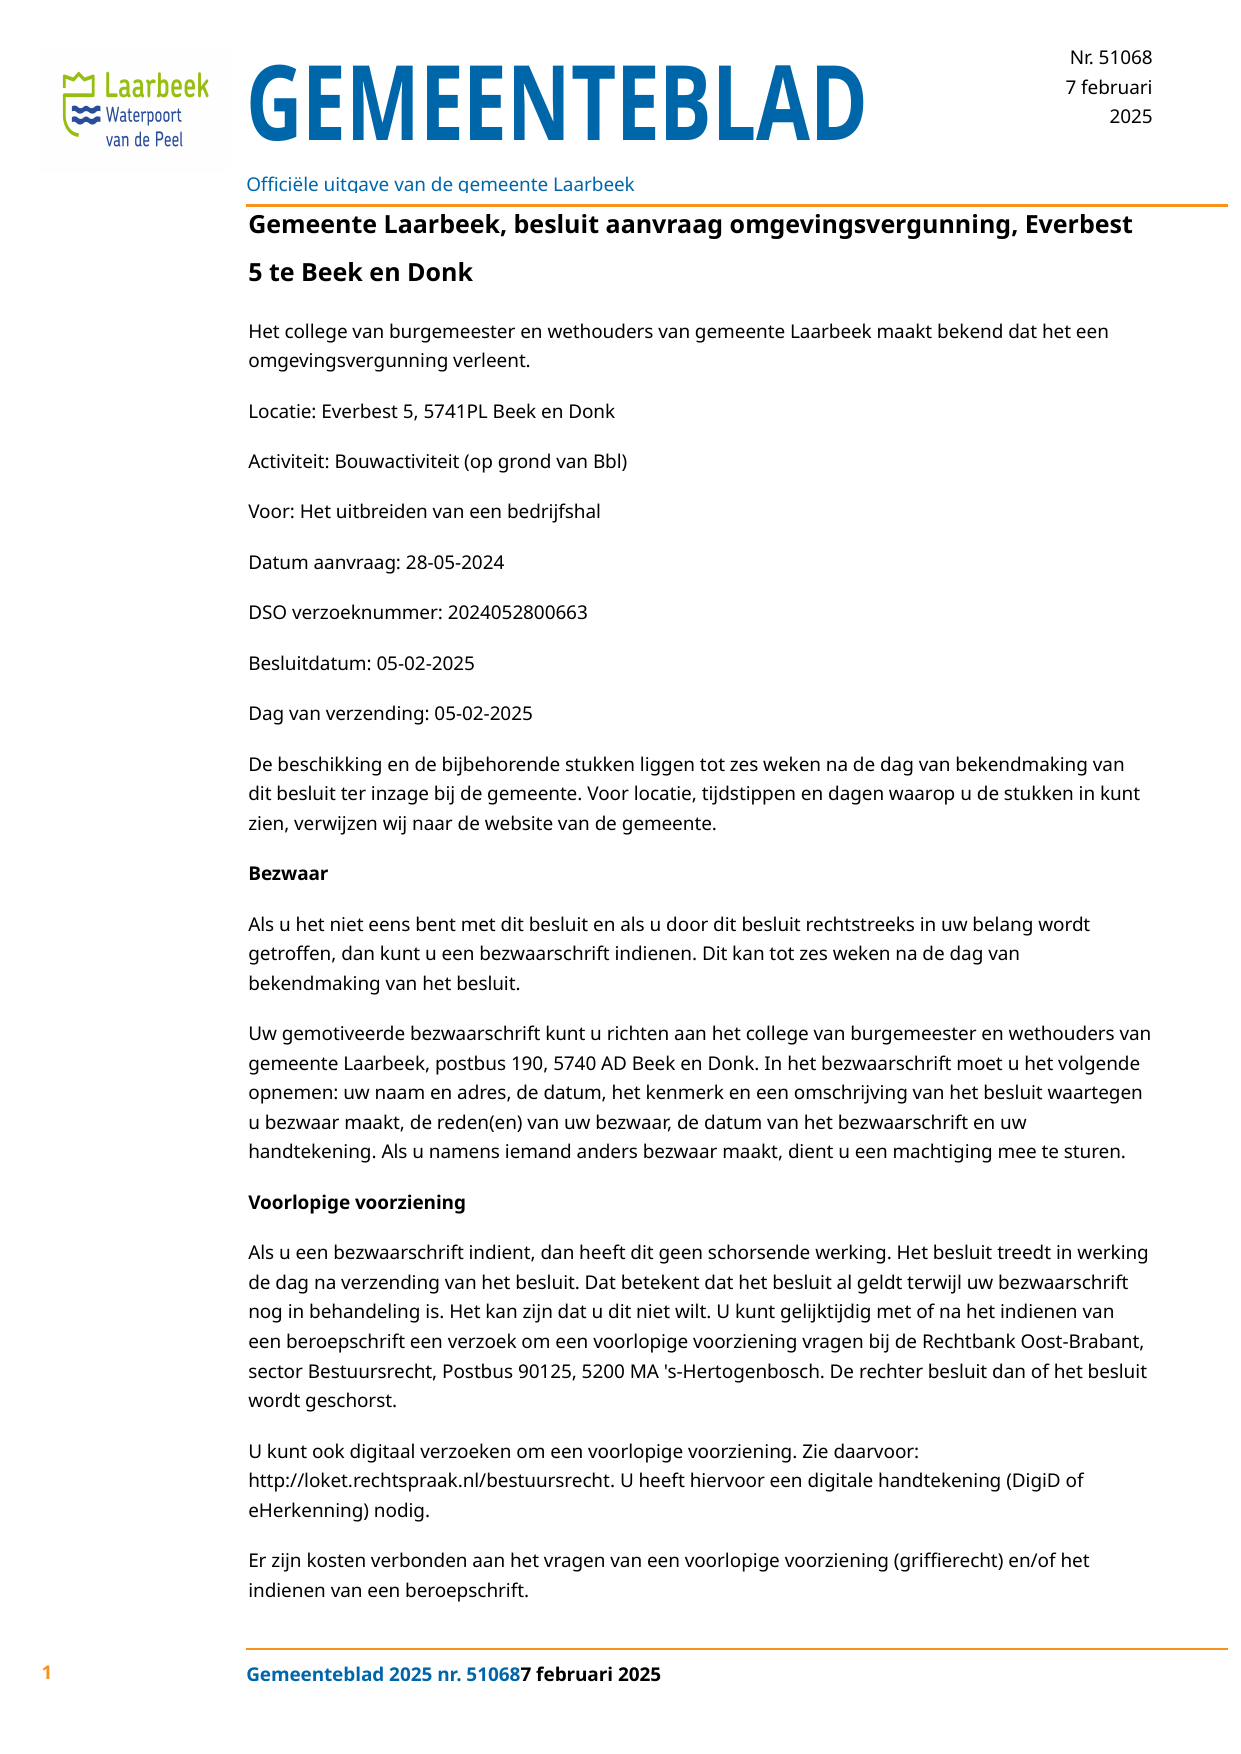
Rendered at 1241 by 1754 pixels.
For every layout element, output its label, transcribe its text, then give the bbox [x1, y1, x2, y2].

text Dag van verzending: 05-02-2025 [248, 700, 1152, 726]
text Als u een bezwaarschrift indient, dan heeft dit geen schorsende werking. Het besluit treedt in werking de dag na verzending van het besluit. Dat betekent dat het besluit al geldt terwijl uw bezwaarschrift nog in behandeling is. Het kan zijn dat u dit niet wilt. U kunt gelijktijdig met of na het indienen van een beroepschrift een verzoek om een voorlopige voorziening vragen bij de Rechtbank Oost-Brabant, sector Bestuursrecht, Postbus 90125, 5200 MA 's‑Hertogenbosch. De rechter besluit dan of het besluit wordt geschorst. [248, 1239, 1152, 1413]
text Gemeente Laarbeek, besluit aanvraag omgevingsvergunning, Everbest 5 te Beek en Donk [248, 207, 1152, 288]
text U kunt ook digitaal verzoeken om een voorlopige voorziening. Zie daarvoor: http://loket.rechtspraak.nl/bestuursrecht. U heeft hiervoor een digitale handtekening (DigiD of eHerkenning) nodig. [248, 1438, 1152, 1523]
text Als u het niet eens bent met dit besluit en als u door dit besluit rechtstreeks in uw belang wordt getroffen, dan kunt u een bezwaarschrift indienen. Dit kan tot zes weken na de dag van bekendmaking van het besluit. [248, 911, 1152, 996]
text Het college van burgemeester en wethouders van gemeente Laarbeek maakt bekend dat het een omgevingsvergunning verleent. [248, 318, 1152, 373]
text Uw gemotiveerde bezwaarschrift kunt u richten aan het college van burgemeester en wethouders van gemeente Laarbeek, postbus 190, 5740 AD Beek en Donk. In het bezwaarschrift moet u het volgende opnemen: uw naam en adres, de datum, het kenmerk en een omschrijving van het besluit waartegen u bezwaar maakt, de reden(en) van uw bezwaar, de datum van het bezwaarschrift en uw handtekening. Als u namens iemand anders bezwaar maakt, dient u een machtiging mee te sturen. [248, 1020, 1152, 1164]
text Locatie: Everbest 5, 5741PL Beek en Donk [248, 398, 1152, 424]
text De beschikking en de bijbehorende stukken liggen tot zes weken na de dag van bekendmaking van dit besluit ter inzage bij de gemeente. Voor locatie, tijdstippen en dagen waarop u de stukken in kunt zien, verwijzen wij naar de website van de gemeente. [248, 751, 1152, 836]
text Datum aanvraag: 28-05-2024 [248, 549, 1152, 575]
text Besluitdatum: 05-02-2025 [248, 650, 1152, 676]
text Activiteit: Bouwactiviteit (op grond van Bbl) [248, 448, 1152, 474]
text Voor: Het uitbreiden van een bedrijfshal [248, 499, 1152, 524]
picture [41, 47, 231, 172]
text DSO verzoeknummer: 2024052800663 [248, 599, 1152, 625]
text Er zijn kosten verbonden aan het vragen van een voorlopige voorziening (griffierecht) en/of het indienen van een beroepschrift. [248, 1547, 1152, 1603]
text Bezwaar [248, 860, 1152, 886]
text Voorlopige voorziening [248, 1189, 1152, 1215]
